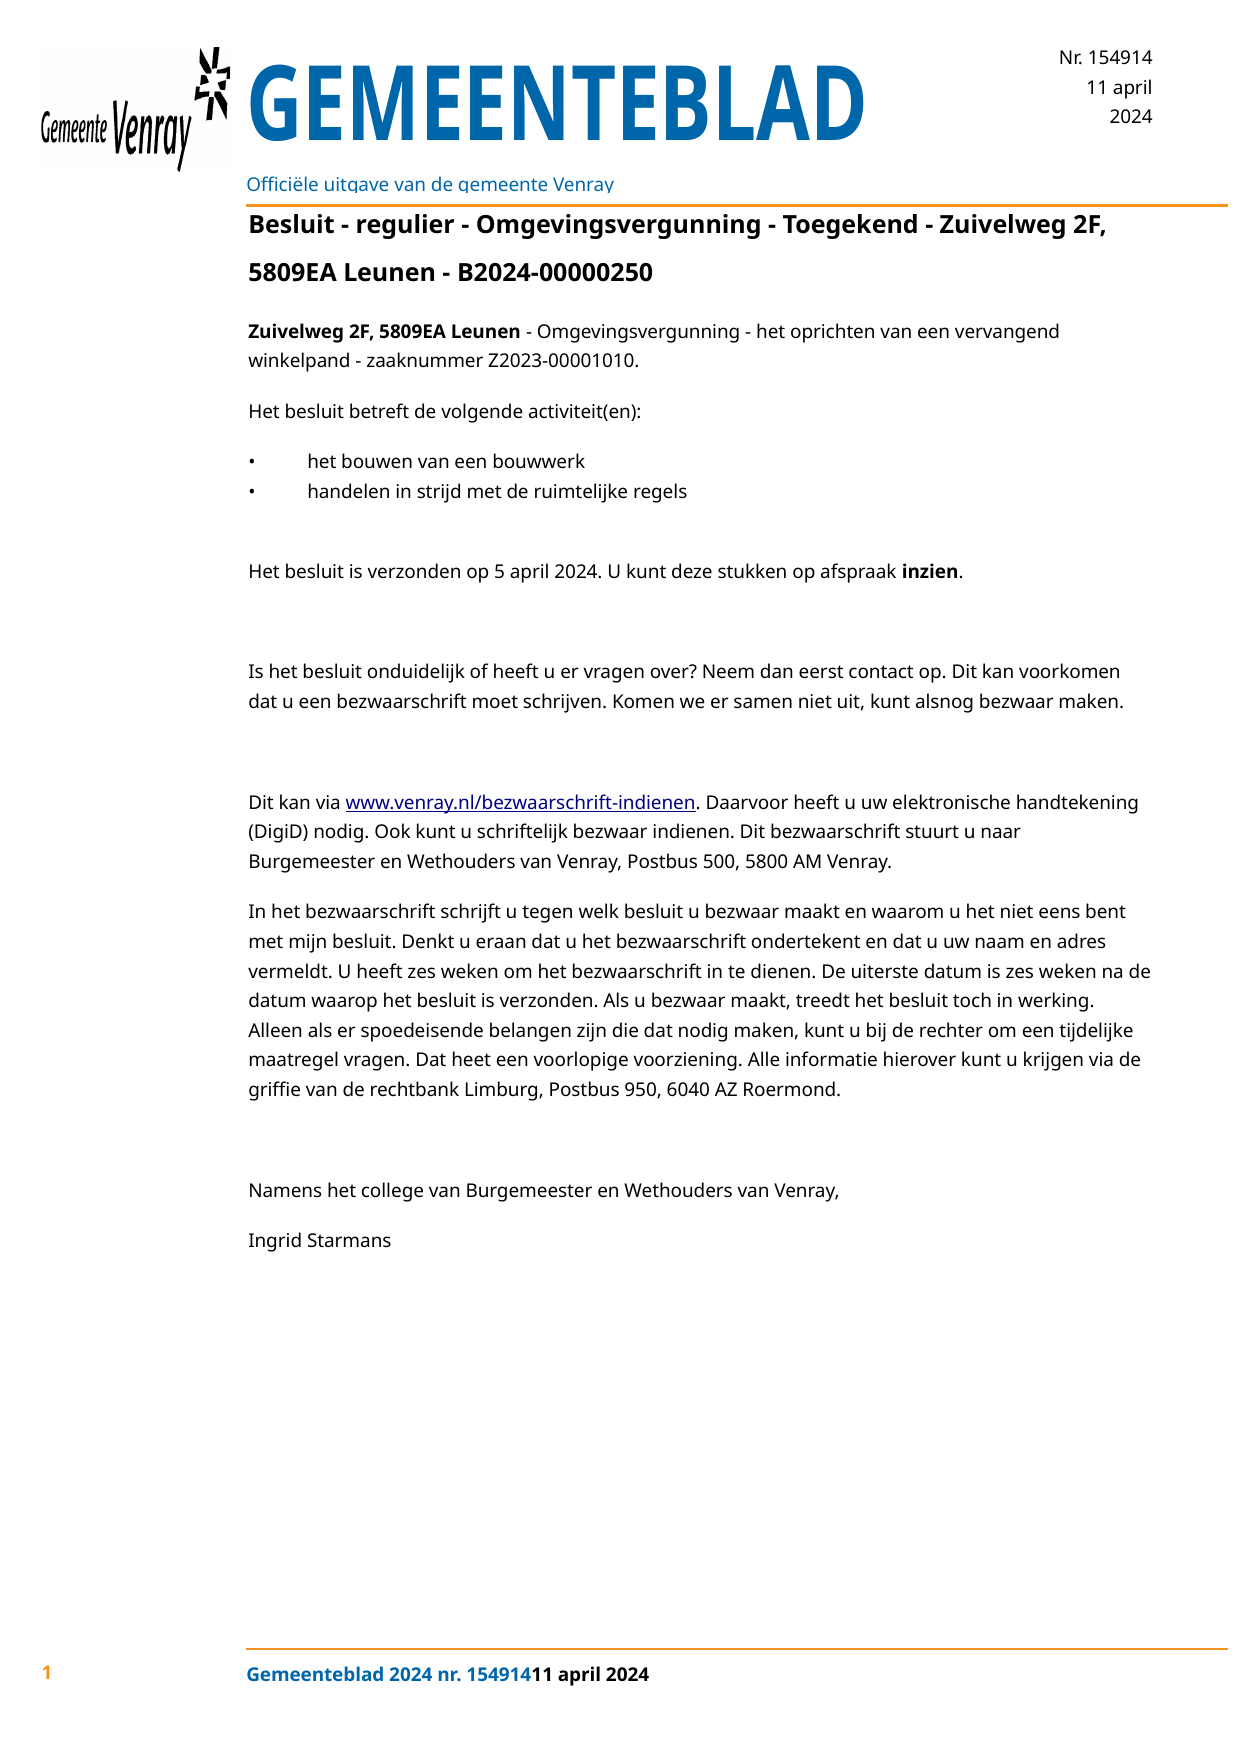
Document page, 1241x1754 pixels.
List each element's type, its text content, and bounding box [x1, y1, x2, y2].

text In het bezwaarschrift schrijft u tegen welk besluit u bezwaar maakt en waarom u het niet eens bent met mijn besluit. Denkt u eraan dat u het bezwaarschrift ondertekent en dat u uw naam en adres vermeldt. U heeft zes weken om het bezwaarschrift in te dienen. De uiterste datum is zes weken na de datum waarop het besluit is verzonden. Als u bezwaar maakt, treedt het besluit toch in werking. Alleen als er spoedeisende belangen zijn die dat nodig maken, kunt u bij de rechter om een tijdelijke maatregel vragen. Dat heet een voorlopige voorziening. Alle informatie hierover kunt u krijgen via de griffie van de rechtbank Limburg, Postbus 950, 6040 AZ Roermond. [248, 899, 1152, 1102]
text Namens het college van Burgemeester en Wethouders van Venray, [248, 1177, 1152, 1203]
picture [41, 47, 231, 172]
text Zuivelweg 2F, 5809EA Leunen - Omgevingsvergunning - het oprichten van een vervangend winkelpand - zaaknummer Z2023-00001010. [248, 318, 1152, 373]
text Ingrid Starmans [248, 1227, 1152, 1253]
list het bouwen van een bouwwerk [248, 448, 1152, 474]
text Het besluit betreft de volgende activiteit(en): [248, 398, 1152, 424]
text Het besluit is verzonden op 5 april 2024. U kunt deze stukken op afspraak inzien. [248, 558, 1152, 584]
text Dit kan via www.venray.nl/bezwaarschrift-indienen. Daarvoor heeft u uw elektronische handtekening (DigiD) nodig. Ook kunt u schriftelijk bezwaar indienen. Dit bezwaarschrift stuurt u naar Burgemeester en Wethouders van Venray, Postbus 500, 5800 AM Venray. [248, 789, 1152, 874]
text Is het besluit onduidelijk of heeft u er vragen over? Neem dan eerst contact op. Dit kan voorkomen dat u een bezwaarschrift moet schrijven. Komen we er samen niet uit, kunt alsnog bezwaar maken. [248, 659, 1152, 714]
text Besluit - regulier - Omgevingsvergunning - Toegekend - Zuivelweg 2F, 5809EA Leunen - B2024-00000250 [248, 207, 1152, 288]
list handelen in strijd met de ruimtelijke regels [248, 478, 1152, 504]
